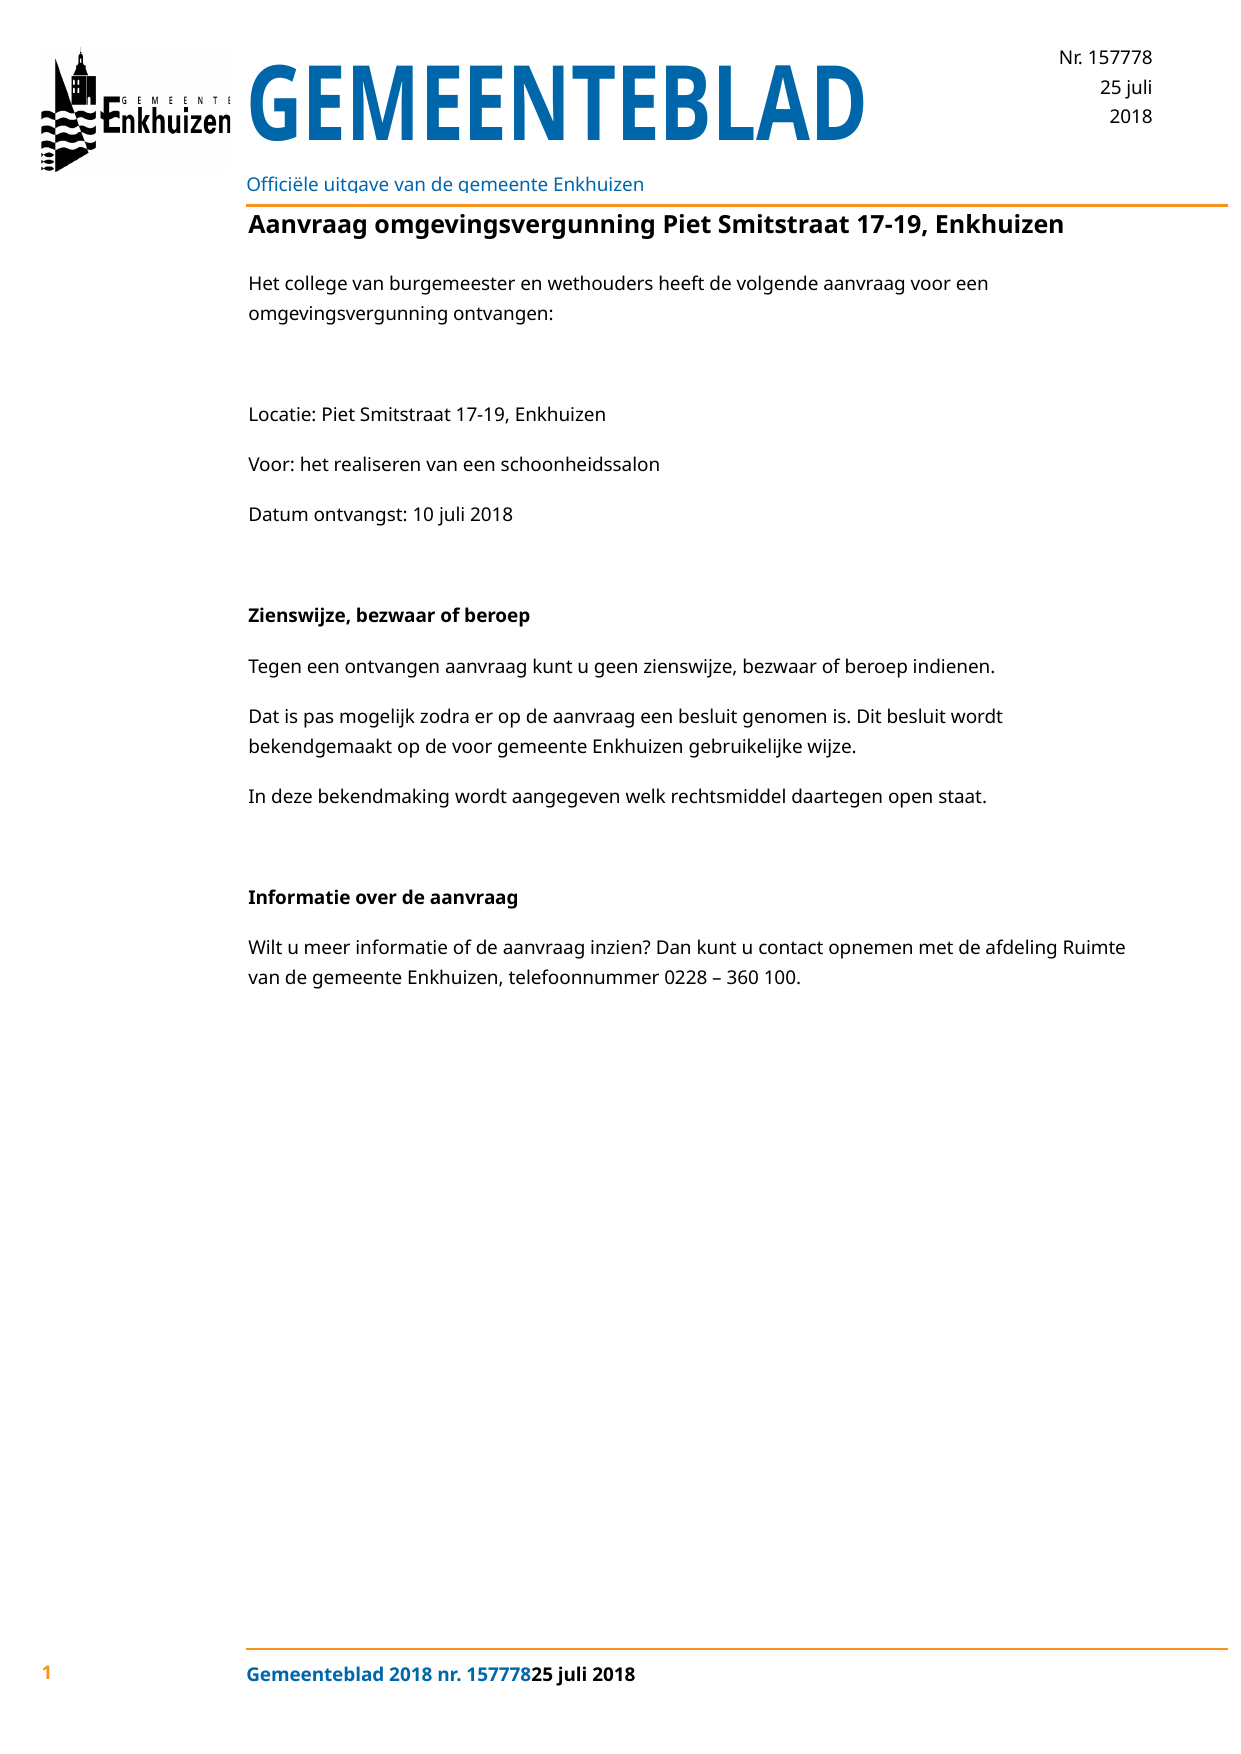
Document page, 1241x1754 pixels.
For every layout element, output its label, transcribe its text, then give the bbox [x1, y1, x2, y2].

text Aanvraag omgevingsvergunning Piet Smitstraat 17-19, Enkhuizen [248, 207, 1152, 241]
text Informatie over de aanvraag [248, 884, 1152, 910]
text Voor: het realiseren van een schoonheidssalon [248, 451, 1152, 477]
text Datum ontvangst: 10 juli 2018 [248, 502, 1152, 527]
text Wilt u meer informatie of de aanvraag inzien? Dan kunt u contact opnemen met de afdeling Ruimte van de gemeente Enkhuizen, telefoonnummer 0228 – 360 100. [248, 934, 1152, 990]
text Het college van burgemeester en wethouders heeft de volgende aanvraag voor een omgevingsvergunning ontvangen: [248, 270, 1152, 326]
text Tegen een ontvangen aanvraag kunt u geen zienswijze, bezwaar of beroep indienen. [248, 653, 1152, 678]
text Dat is pas mogelijk zodra er op de aanvraag een besluit genomen is. Dit besluit wordt bekendgemaakt op de voor gemeente Enkhuizen gebruikelijke wijze. [248, 703, 1152, 758]
text Locatie: Piet Smitstraat 17-19, Enkhuizen [248, 401, 1152, 426]
text In deze bekendmaking wordt aangegeven welk rechtsmiddel daartegen open staat. [248, 783, 1152, 809]
text Zienswijze, bezwaar of beroep [248, 602, 1152, 628]
picture [41, 47, 231, 172]
